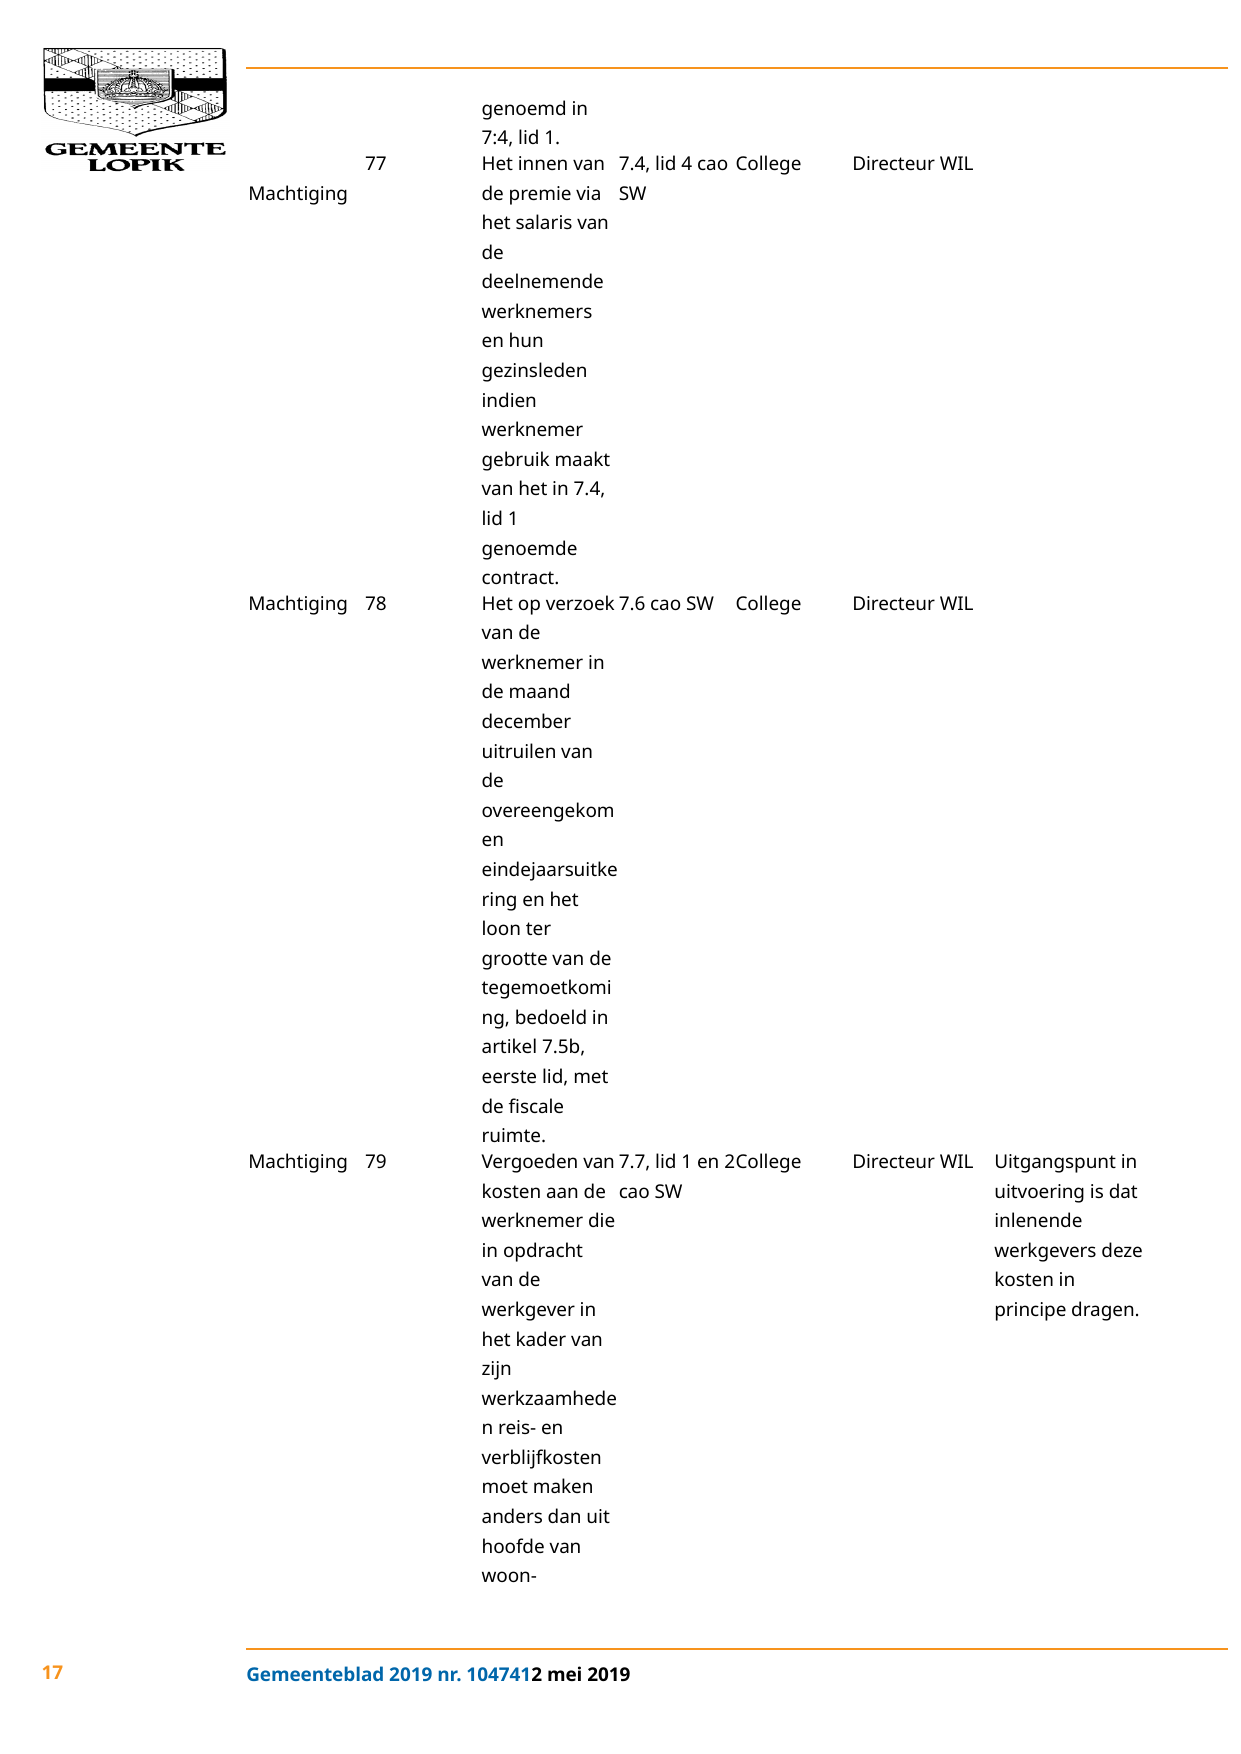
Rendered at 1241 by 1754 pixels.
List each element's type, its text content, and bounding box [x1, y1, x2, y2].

table_cell [365, 95, 481, 150]
table_cell Directeur WIL [852, 150, 994, 590]
table_cell Machtiging [248, 590, 365, 1148]
table_cell Vergoeden van kosten aan de werknemer die in opdracht van de werkgever in het kader van zijn werkzaamheden reis- en verblijfkosten moet maken anders dan uit hoofde van woon- [481, 1148, 618, 1588]
table_cell 78 [365, 590, 481, 1148]
table_cell Het op verzoek van de werknemer in de maand december uitruilen van de overeengekomen eindejaarsuitkering en het loon ter grootte van de tegemoetkoming, bedoeld in artikel 7.5b, eerste lid, met de fiscale ruimte. [481, 590, 618, 1148]
table_cell [994, 150, 1152, 590]
table_cell [994, 590, 1152, 1148]
table_cell College [735, 590, 852, 1148]
table_cell [735, 95, 852, 150]
table_cell 79 [365, 1148, 481, 1588]
table_cell College [735, 1148, 852, 1588]
table_cell Directeur WIL [852, 1148, 994, 1588]
table_cell [248, 95, 365, 150]
table_cell [852, 95, 994, 150]
table_cell [994, 95, 1152, 150]
table_cell Het innen van de premie via het salaris van de deelnemende werknemers en hun gezinsleden indien werknemer gebruik maakt van het in 7.4, lid 1 genoemde contract. [481, 150, 618, 590]
table_cell Uitgangspunt in uitvoering is dat inlenende werkgevers deze kosten in principe dragen. [994, 1148, 1152, 1588]
table_cell [619, 95, 735, 150]
table_cell Machtiging [248, 1148, 365, 1588]
table_cell 7.4, lid 4 cao SW [619, 150, 735, 590]
table_cell genoemd in 7:4, lid 1. [481, 95, 618, 150]
picture [41, 47, 231, 172]
table_cell Machtiging [248, 150, 365, 590]
table_cell College [735, 150, 852, 590]
table_cell 7.6 cao SW [619, 590, 735, 1148]
table_cell 7.7, lid 1 en 2 cao SW [619, 1148, 735, 1588]
table_cell 77 [365, 150, 481, 590]
table_cell Directeur WIL [852, 590, 994, 1148]
